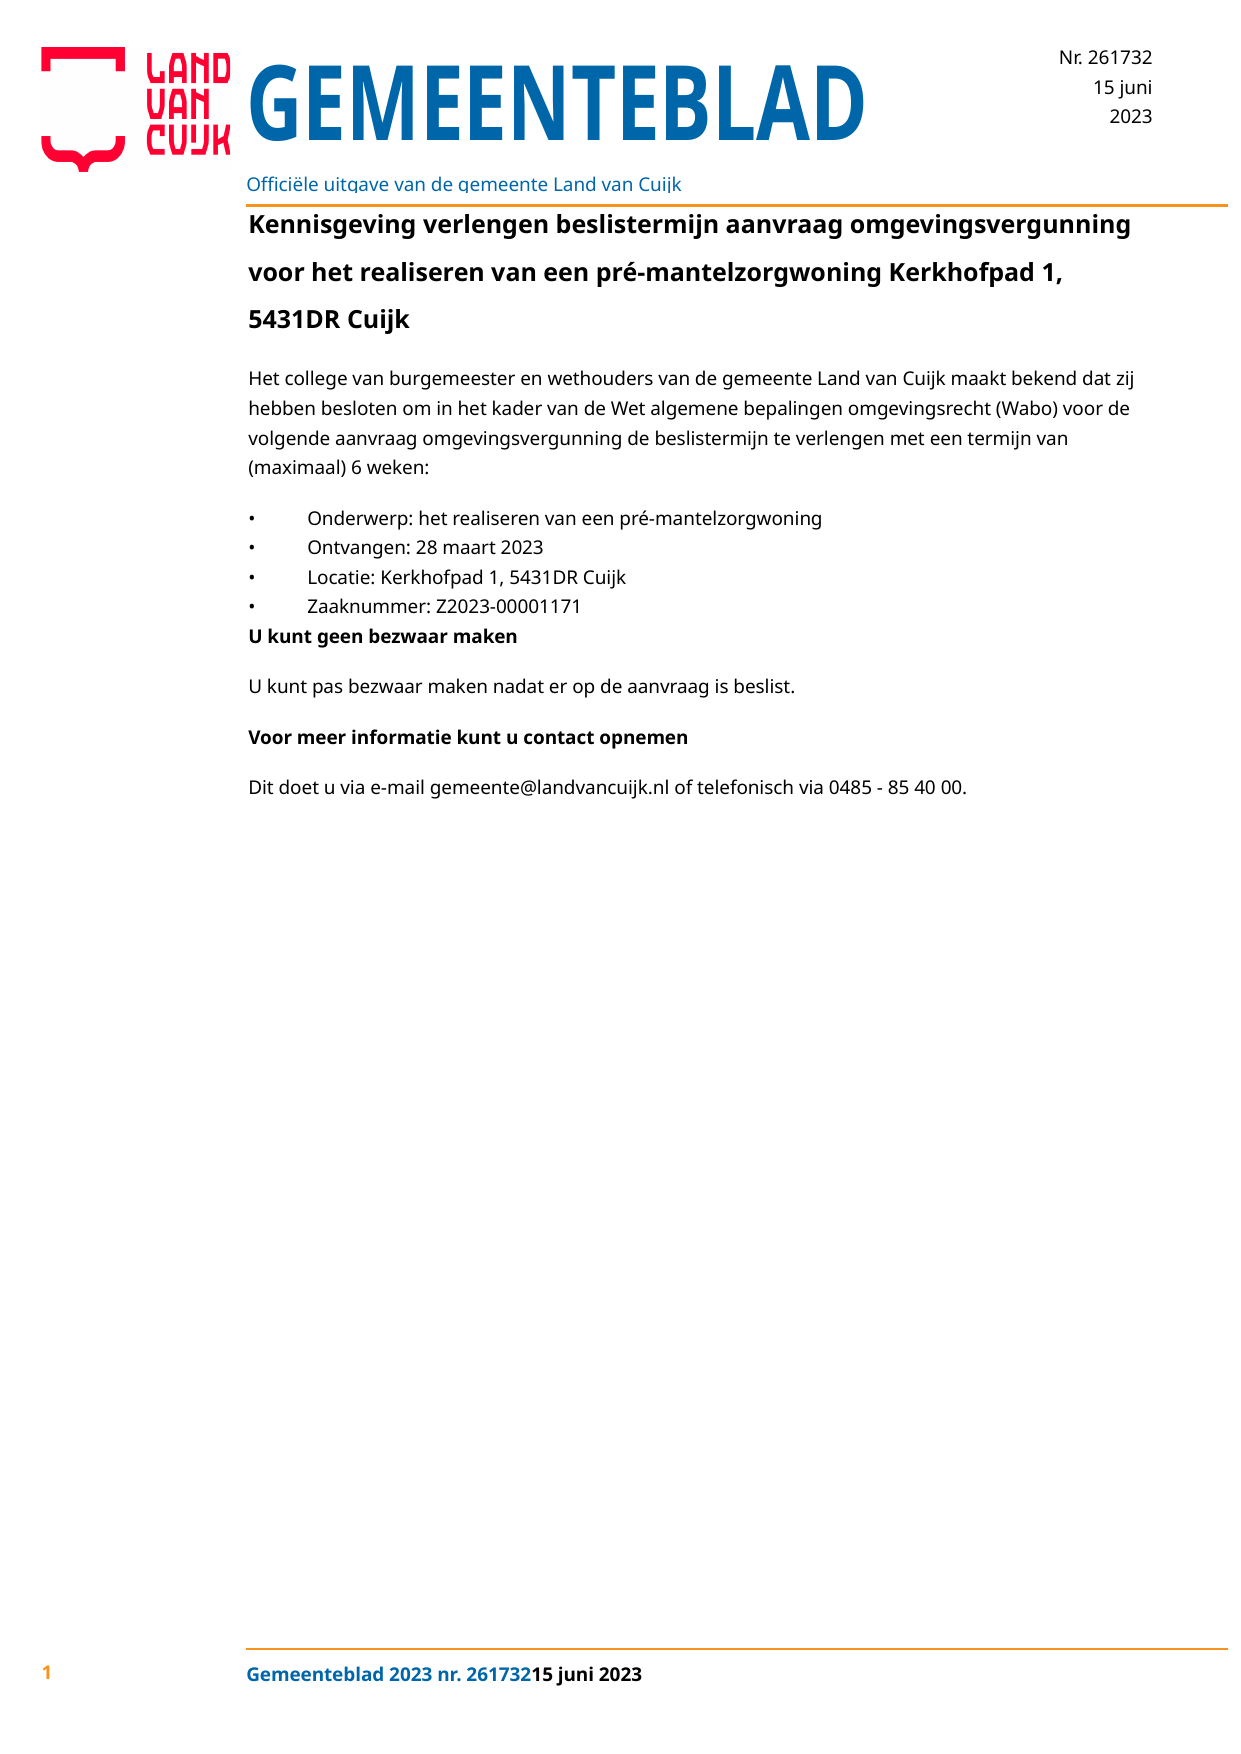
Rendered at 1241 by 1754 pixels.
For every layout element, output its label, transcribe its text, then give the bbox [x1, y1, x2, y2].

list Ontvangen: 28 maart 2023 [248, 534, 1152, 560]
text Kennisgeving verlengen beslistermijn aanvraag omgevingsvergunning voor het realiseren van een pré-mantelzorgwoning Kerkhofpad 1, 5431DR Cuijk [248, 207, 1152, 336]
list Onderwerp: het realiseren van een pré-mantelzorgwoning [248, 505, 1152, 530]
text U kunt geen bezwaar maken [248, 623, 1152, 649]
text Het college van burgemeester en wethouders van de gemeente Land van Cuijk maakt bekend dat zij hebben besloten om in het kader van de Wet algemene bepalingen omgevingsrecht (Wabo) voor de volgende aanvraag omgevingsvergunning de beslistermijn te verlengen met een termijn van (maximaal) 6 weken: [248, 366, 1152, 480]
text U kunt pas bezwaar maken nadat er op de aanvraag is beslist. [248, 673, 1152, 699]
picture [41, 47, 231, 172]
list Locatie: Kerkhofpad 1, 5431DR Cuijk [248, 564, 1152, 589]
text Voor meer informatie kunt u contact opnemen [248, 724, 1152, 749]
list Zaaknummer: Z2023-00001171 [248, 593, 1152, 619]
text Dit doet u via e-mail gemeente@landvancuijk.nl of telefonisch via 0485 - 85 40 00. [248, 774, 1152, 800]
